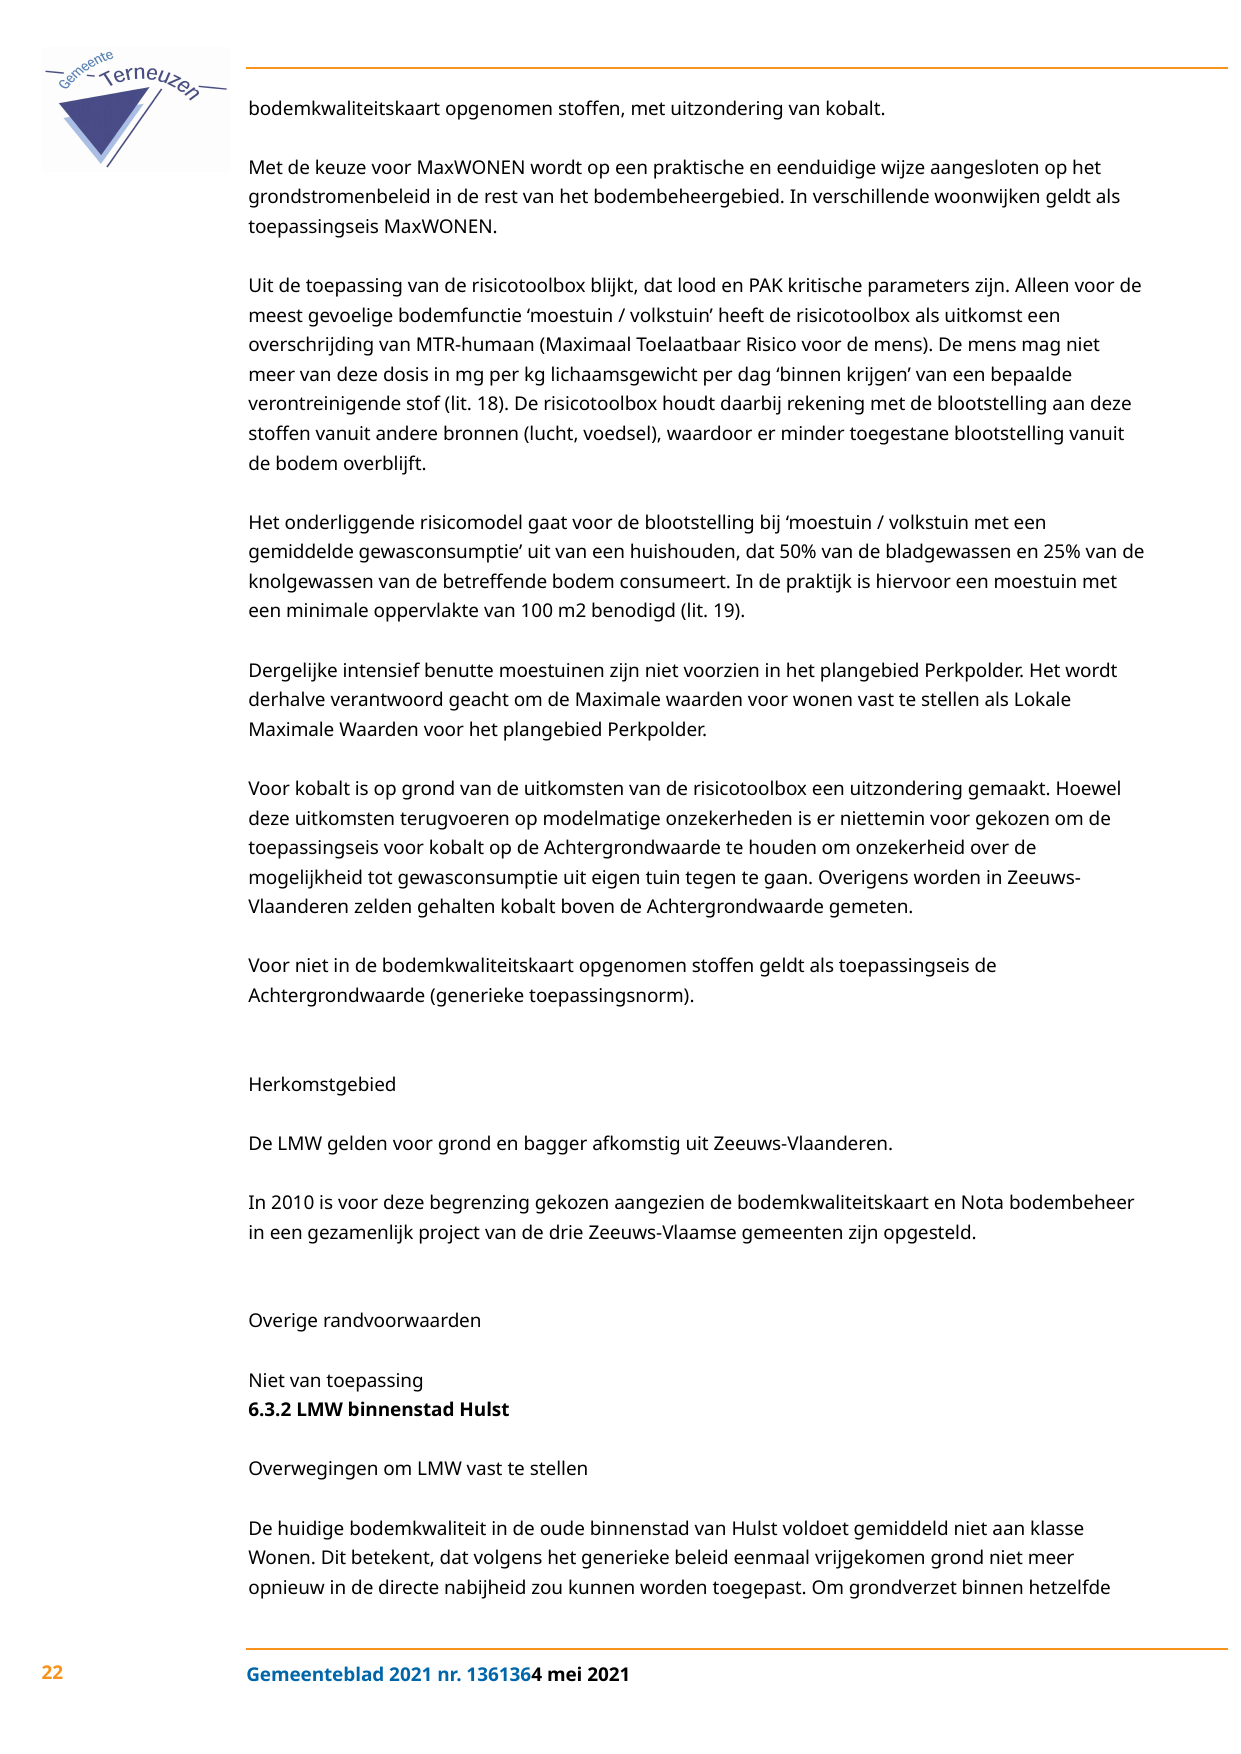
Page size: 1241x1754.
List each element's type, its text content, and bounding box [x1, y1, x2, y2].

text De LMW gelden voor grond en bagger afkomstig uit Zeeuws-Vlaanderen. [248, 1130, 1152, 1156]
text Dergelijke intensief benutte moestuinen zijn niet voorzien in het plangebied Perkpolder. Het wordt derhalve verantwoord geacht om de Maximale waarden voor wonen vast te stellen als Lokale Maximale Waarden voor het plangebied Perkpolder. [248, 657, 1152, 742]
text Uit de toepassing van de risicotoolbox blijkt, dat lood en PAK kritische parameters zijn. Alleen voor de meest gevoelige bodemfunctie ‘moestuin / volkstuin’ heeft de risicotoolbox als uitkomst een overschrijding van MTR-humaan (Maximaal Toelaatbaar Risico voor de mens). De mens mag niet meer van deze dosis in mg per kg lichaamsgewicht per dag ‘binnen krijgen’ van een bepaalde verontreinigende stof (lit. 18). De risicotoolbox houdt daarbij rekening met de blootstelling aan deze stoffen vanuit andere bronnen (lucht, voedsel), waardoor er minder toegestane blootstelling vanuit de bodem overblijft. [248, 272, 1152, 476]
text Voor niet in de bodemkwaliteitskaart opgenomen stoffen geldt als toepassingseis de Achtergrondwaarde (generieke toepassingsnorm). [248, 953, 1152, 1008]
text Niet van toepassing [248, 1367, 1152, 1393]
text Voor kobalt is op grond van de uitkomsten van de risicotoolbox een uitzondering gemaakt. Hoewel deze uitkomsten terugvoeren op modelmatige onzekerheden is er niettemin voor gekozen om de toepassingseis voor kobalt op de Achtergrondwaarde te houden om onzekerheid over de mogelijkheid tot gewasconsumptie uit eigen tuin tegen te gaan. Overigens worden in Zeeuws-Vlaanderen zelden gehalten kobalt boven de Achtergrondwaarde gemeten. [248, 775, 1152, 919]
text De huidige bodemkwaliteit in de oude binnenstad van Hulst voldoet gemiddeld niet aan klasse Wonen. Dit betekent, dat volgens het generieke beleid eenmaal vrijgekomen grond niet meer opnieuw in de directe nabijheid zou kunnen worden toegepast. Om grondverzet binnen hetzelfde [248, 1515, 1152, 1600]
text Herkomstgebied [248, 1071, 1152, 1097]
text Overige randvoorwaarden [248, 1308, 1152, 1333]
text 6.3.2 LMW binnenstad Hulst [248, 1396, 1152, 1422]
text Het onderliggende risicomodel gaat voor de blootstelling bij ‘moestuin / volkstuin met een gemiddelde gewasconsumptie’ uit van een huishouden, dat 50% van de bladgewassen en 25% van de knolgewassen van de betreffende bodem consumeert. In de praktijk is hiervoor een moestuin met een minimale oppervlakte van 100 m2 benodigd (lit. 19). [248, 509, 1152, 623]
text Met de keuze voor MaxWONEN wordt op een praktische en eenduidige wijze aangesloten op het grondstromenbeleid in de rest van het bodembeheergebied. In verschillende woonwijken geldt als toepassingseis MaxWONEN. [248, 154, 1152, 239]
picture [41, 47, 231, 172]
text bodemkwaliteitskaart opgenomen stoffen, met uitzondering van kobalt. [248, 95, 1152, 121]
text In 2010 is voor deze begrenzing gekozen aangezien de bodemkwaliteitskaart en Nota bodembeheer in een gezamenlijk project van de drie Zeeuws-Vlaamse gemeenten zijn opgesteld. [248, 1189, 1152, 1245]
text Overwegingen om LMW vast te stellen [248, 1456, 1152, 1481]
